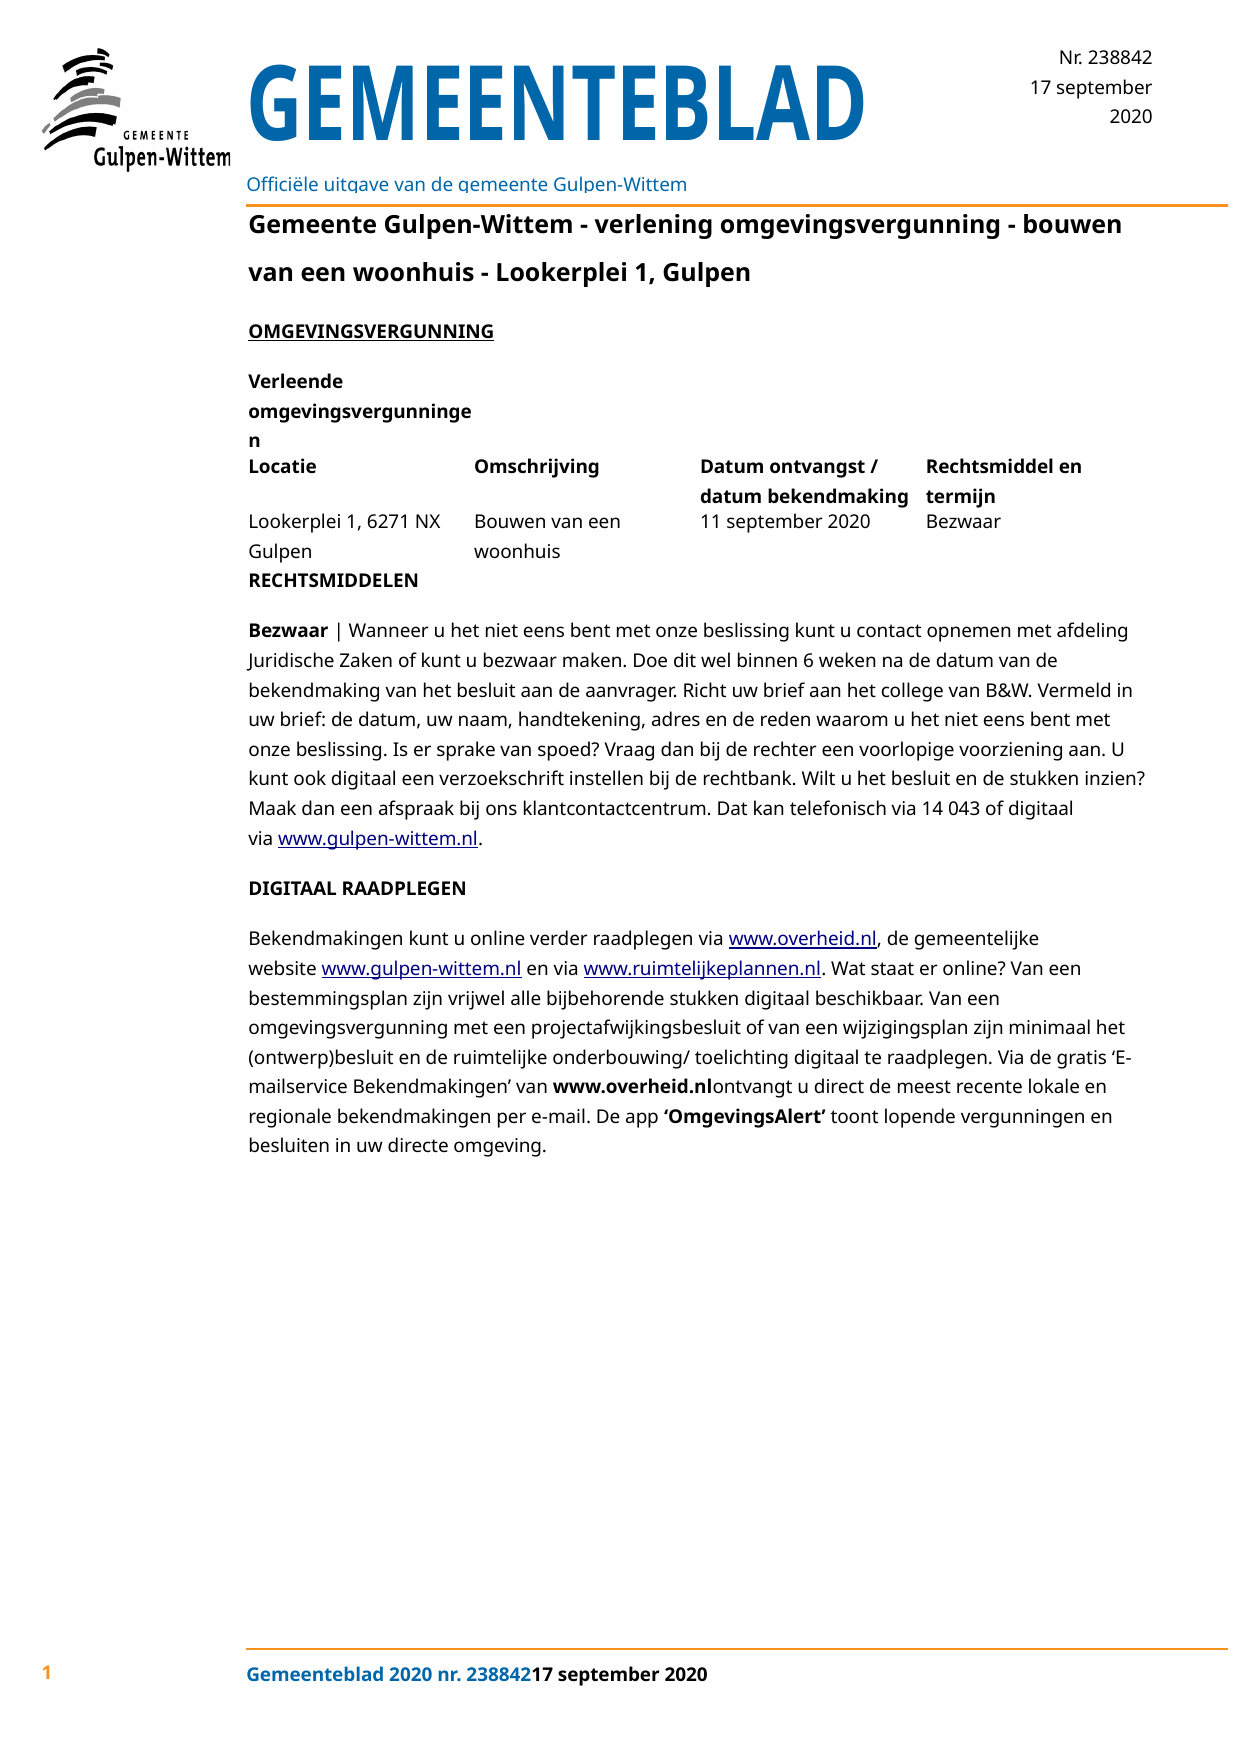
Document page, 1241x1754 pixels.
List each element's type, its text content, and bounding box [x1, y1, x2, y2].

table_cell Bezwaar [926, 509, 1152, 564]
table_header [700, 369, 926, 453]
text DIGITAAL RAADPLEGEN [248, 875, 1152, 901]
table_header Verleende omgevingsvergunningen [248, 369, 474, 453]
table_cell Rechtsmiddel en termijn [926, 453, 1152, 509]
table_cell 11 september 2020 [700, 509, 926, 564]
picture [41, 47, 231, 172]
text Gemeente Gulpen-Wittem - verlening omgevingsvergunning - bouwen van een woonhuis - Lookerplei 1, Gulpen [248, 207, 1152, 288]
text Bezwaar | Wanneer u het niet eens bent met onze beslissing kunt u contact opnemen met afdeling Juridische Zaken of kunt u bezwaar maken. Doe dit wel binnen 6 weken na de datum van de bekendmaking van het besluit aan de aanvrager. Richt uw brief aan het college van B&W. Vermeld in uw brief: de datum, uw naam, handtekening, adres en de reden waarom u het niet eens bent met onze beslissing. Is er sprake van spoed? Vraag dan bij de rechter een voorlopige voorziening aan. U kunt ook digitaal een verzoekschrift instellen bij de rechtbank. Wilt u het besluit en de stukken inzien? Maak dan een afspraak bij ons klantcontactcentrum. Dat kan telefonisch via 14 043 of digitaal via www.gulpen-wittem.nl. [248, 618, 1152, 850]
text Bekendmakingen kunt u online verder raadplegen via www.overheid.nl, de gemeentelijke website www.gulpen-wittem.nl en via www.ruimtelijkeplannen.nl. Wat staat er online? Van een bestemmingsplan zijn vrijwel alle bijbehorende stukken digitaal beschikbaar. Van een omgevingsvergunning met een projectafwijkingsbesluit of van een wijzigingsplan zijn minimaal het (ontwerp)besluit en de ruimtelijke onderbouwing/ toelichting digitaal te raadplegen. Via de gratis ‘E-mailservice Bekendmakingen’ van www.overheid.nlontvangt u direct de meest recente lokale en regionale bekendmakingen per e-mail. De app ‘OmgevingsAlert’ toont lopende vergunningen en besluiten in uw directe omgeving. [248, 926, 1152, 1158]
text RECHTSMIDDELEN [248, 567, 1152, 593]
text OMGEVINGSVERGUNNING [248, 318, 1152, 344]
table_cell Lookerplei 1, 6271 NX Gulpen [248, 509, 474, 564]
table_header [474, 369, 700, 453]
table_header [926, 369, 1152, 453]
table_cell Locatie [248, 453, 474, 509]
table_cell Bouwen van een woonhuis [474, 509, 700, 564]
table_cell Datum ontvangst / datum bekendmaking [700, 453, 926, 509]
table_cell Omschrijving [474, 453, 700, 509]
